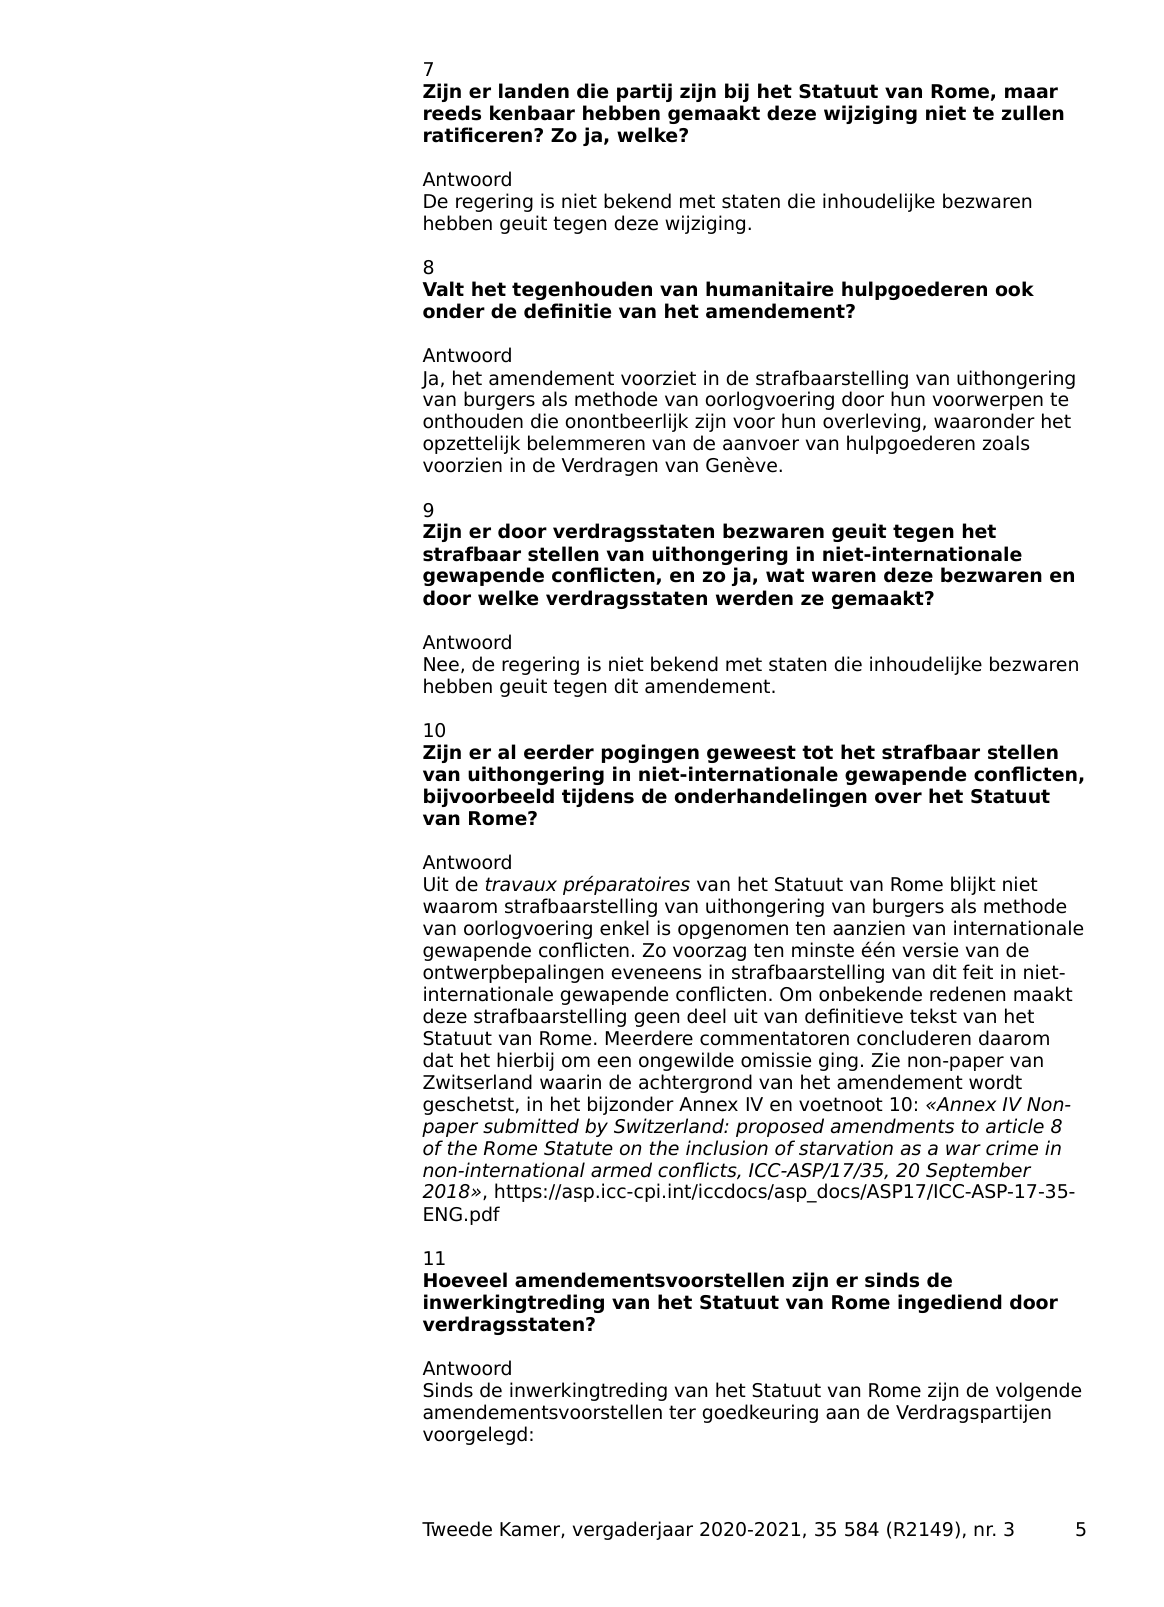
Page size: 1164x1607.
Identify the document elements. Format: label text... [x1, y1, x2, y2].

text Sinds de inwerkingtreding van het Statuut van Rome zijn de volgende amendementsvoorstellen ter goedkeuring aan de Verdragspartijen voorgelegd: [422, 1380, 1087, 1446]
text 10 [422, 720, 1087, 742]
text De regering is niet bekend met staten die inhoudelijke bezwaren hebben geuit tegen deze wijziging. [422, 191, 1087, 235]
text Antwoord [422, 169, 1087, 191]
text 11 [422, 1248, 1087, 1269]
text Zijn er door verdragsstaten bezwaren geuit tegen het strafbaar stellen van uithongering in niet-internationale gewapende conflicten, en zo ja, wat waren deze bezwaren en door welke verdragsstaten werden ze gemaakt? [422, 521, 1087, 609]
text Hoeveel amendementsvoorstellen zijn er sinds de inwerkingtreding van het Statuut van Rome ingediend door verdragsstaten? [422, 1269, 1087, 1336]
text Uit de travaux préparatoires van het Statuut van Rome blijkt niet waarom strafbaarstelling van uithongering van burgers als methode van oorlogvoering enkel is opgenomen ten aanzien van internationale gewapende conflicten. Zo voorzag ten minste één versie van de ontwerpbepalingen eveneens in strafbaarstelling van dit feit in niet-internationale gewapende conflicten. Om onbekende redenen maakt deze strafbaarstelling geen deel uit van definitieve tekst van het Statuut van Rome. Meerdere commentatoren concluderen daarom dat het hierbij om een ongewilde omissie ging. Zie non-paper van Zwitserland waarin de achtergrond van het amendement wordt geschetst, in het bijzonder Annex IV en voetnoot 10: «Annex IV Non-paper submitted by Switzerland: proposed amendments to article 8 of the Rome Statute on the inclusion of starvation as a war crime in non-international armed conflicts, ICC-ASP/17/35, 20 September 2018», https://asp.icc-cpi.int/iccdocs/asp_docs/ASP17/ICC-ASP-17-35-ENG.pdf [422, 874, 1087, 1225]
text Ja, het amendement voorziet in de strafbaarstelling van uithongering van burgers als methode van oorlogvoering door hun voorwerpen te onthouden die onontbeerlijk zijn voor hun overleving, waaronder het opzettelijk belemmeren van de aanvoer van hulpgoederen zoals voorzien in de Verdragen van Genève. [422, 367, 1087, 477]
text 7 [422, 59, 1087, 81]
text Antwoord [422, 345, 1087, 367]
text Antwoord [422, 632, 1087, 653]
text Antwoord [422, 852, 1087, 874]
text Nee, de regering is niet bekend met staten die inhoudelijke bezwaren hebben geuit tegen dit amendement. [422, 653, 1087, 697]
text Zijn er landen die partij zijn bij het Statuut van Rome, maar reeds kenbaar hebben gemaakt deze wijziging niet te zullen ratificeren? Zo ja, welke? [422, 81, 1087, 147]
text 9 [422, 499, 1087, 521]
text 8 [422, 257, 1087, 279]
text Valt het tegenhouden van humanitaire hulpgoederen ook onder de definitie van het amendement? [422, 279, 1087, 323]
text Antwoord [422, 1358, 1087, 1380]
text Zijn er al eerder pogingen geweest tot het strafbaar stellen van uithongering in niet-internationale gewapende conflicten, bijvoorbeeld tijdens de onderhandelingen over het Statuut van Rome? [422, 742, 1087, 829]
